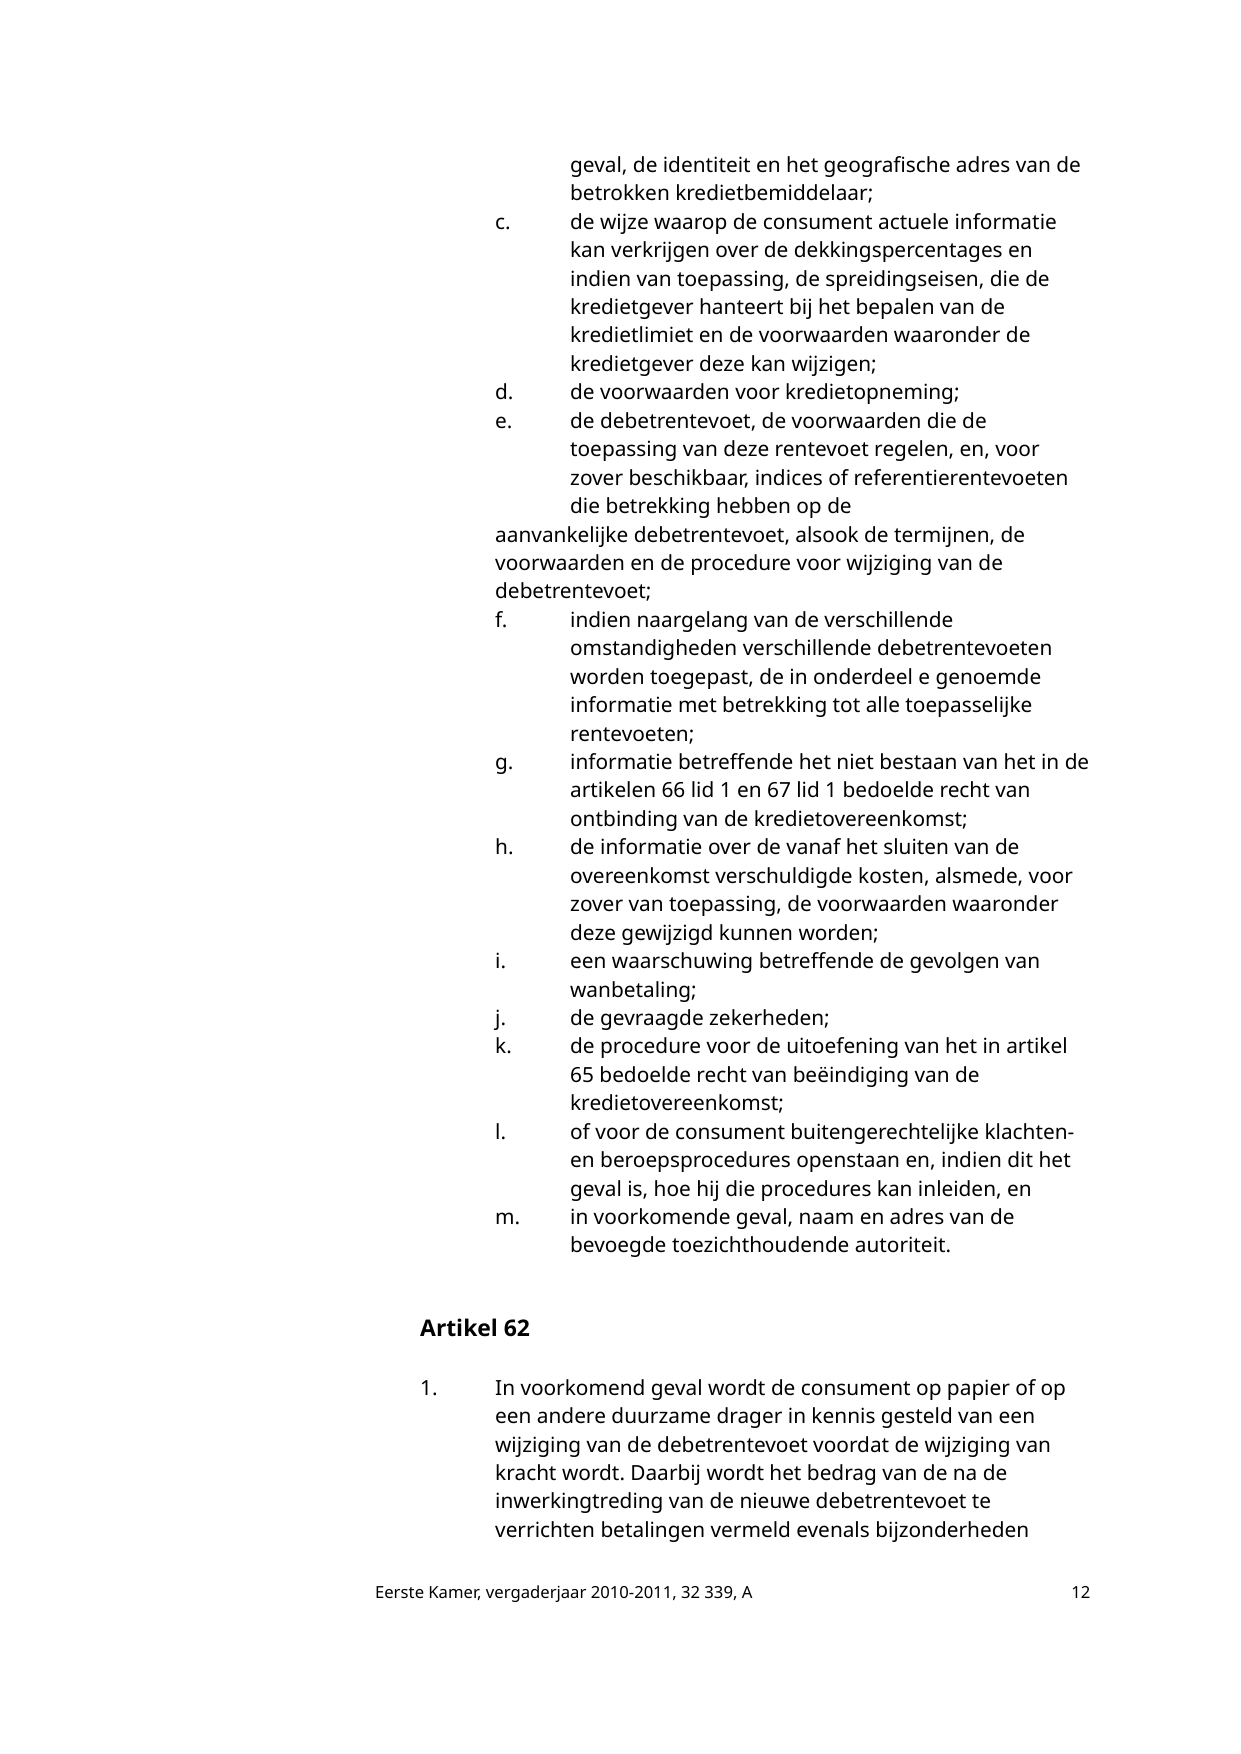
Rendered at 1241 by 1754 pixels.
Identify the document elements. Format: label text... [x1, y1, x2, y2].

list in voorkomende geval, naam en adres van de bevoegde toezichthoudende autoriteit. [495, 1202, 1090, 1259]
list de debetrentevoet, de voorwaarden die de toepassing van deze rentevoet regelen, en, voor zover beschikbaar, indices of referentierentevoeten die betrekking hebben op de [495, 406, 1090, 520]
list de informatie over de vanaf het sluiten van de overeenkomst verschuldigde kosten, alsmede, voor zover van toepassing, de voorwaarden waaronder deze gewijzigd kunnen worden; [495, 832, 1090, 946]
list een waarschuwing betreffende de gevolgen van wanbetaling; [495, 946, 1090, 1003]
list de procedure voor de uitoefening van het in artikel 65 bedoelde recht van beëindiging van de kredietovereenkomst; [495, 1032, 1090, 1117]
list geval, de identiteit en het geografische adres van de betrokken kredietbemiddelaar; [495, 150, 1090, 207]
list indien naargelang van de verschillende omstandigheden verschillende debetrentevoeten worden toegepast, de in onderdeel e genoemde informatie met betrekking tot alle toepasselijke rentevoeten; [495, 605, 1090, 747]
list de voorwaarden voor kredietopneming; [495, 377, 1090, 406]
list aanvankelijke debetrentevoet, alsook de termijnen, de voorwaarden en de procedure voor wijziging van de debetrentevoet; [420, 520, 1090, 605]
list de wijze waarop de consument actuele informatie kan verkrijgen over de dekkingspercentages en indien van toepassing, de spreidingseisen, die de kredietgever hanteert bij het bepalen van de kredietlimiet en de voorwaarden waaronder de kredietgever deze kan wijzigen; [495, 207, 1090, 377]
subtitle Artikel 62 [420, 1312, 1090, 1343]
list informatie betreffende het niet bestaan van het in de artikelen 66 lid 1 en 67 lid 1 bedoelde recht van ontbinding van de kredietovereenkomst; [495, 747, 1090, 832]
list de gevraagde zekerheden; [495, 1003, 1090, 1032]
list of voor de consument buitengerechtelijke klachten- en beroepsprocedures openstaan en, indien dit het geval is, hoe hij die procedures kan inleiden, en [495, 1117, 1090, 1202]
list In voorkomend geval wordt de consument op papier of op een andere duurzame drager in kennis gesteld van een wijziging van de debetrentevoet voordat de wijziging van kracht wordt. Daarbij wordt het bedrag van de na de inwerkingtreding van de nieuwe debetrentevoet te verrichten betalingen vermeld evenals bijzonderheden [420, 1373, 1090, 1543]
